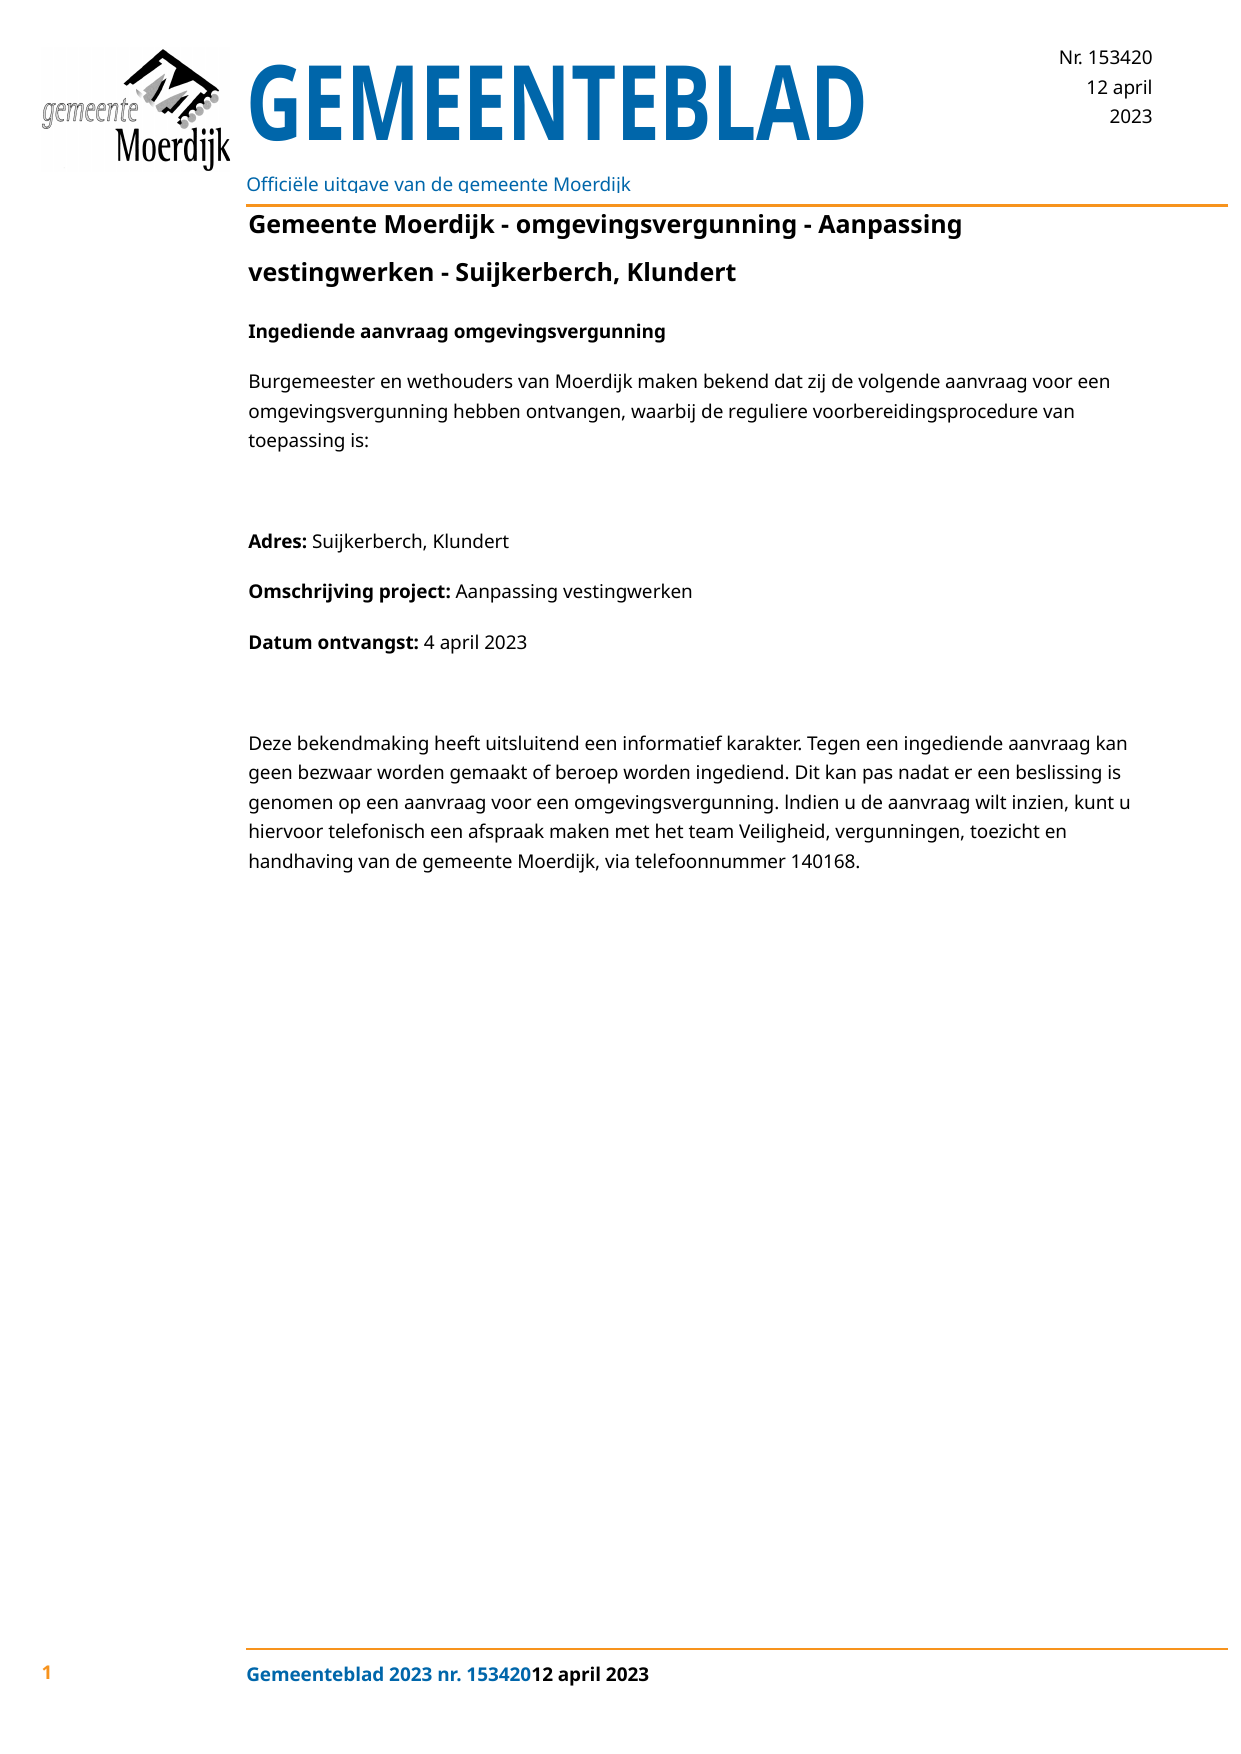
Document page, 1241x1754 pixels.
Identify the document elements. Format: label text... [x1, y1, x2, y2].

picture [41, 47, 231, 172]
text Burgemeester en wethouders van Moerdijk maken bekend dat zij de volgende aanvraag voor een omgevingsvergunning hebben ontvangen, waarbij de reguliere voorbereidingsprocedure van toepassing is: [248, 368, 1152, 453]
text Ingediende aanvraag omgevingsvergunning [248, 318, 1152, 344]
text Adres: Suijkerberch, Klundert [248, 528, 1152, 554]
text Omschrijving project: Aanpassing vestingwerken [248, 579, 1152, 604]
text Datum ontvangst: 4 april 2023 [248, 629, 1152, 655]
text Deze bekendmaking heeft uitsluitend een informatief karakter. Tegen een ingediende aanvraag kan geen bezwaar worden gemaakt of beroep worden ingediend. Dit kan pas nadat er een beslissing is genomen op een aanvraag voor een omgevingsvergunning. lndien u de aanvraag wilt inzien, kunt u hiervoor telefonisch een afspraak maken met het team Veiligheid, vergunningen, toezicht en handhaving van de gemeente Moerdijk, via telefoonnummer 140168. [248, 730, 1152, 874]
text Gemeente Moerdijk - omgevingsvergunning - Aanpassing vestingwerken - Suijkerberch, Klundert [248, 207, 1152, 288]
